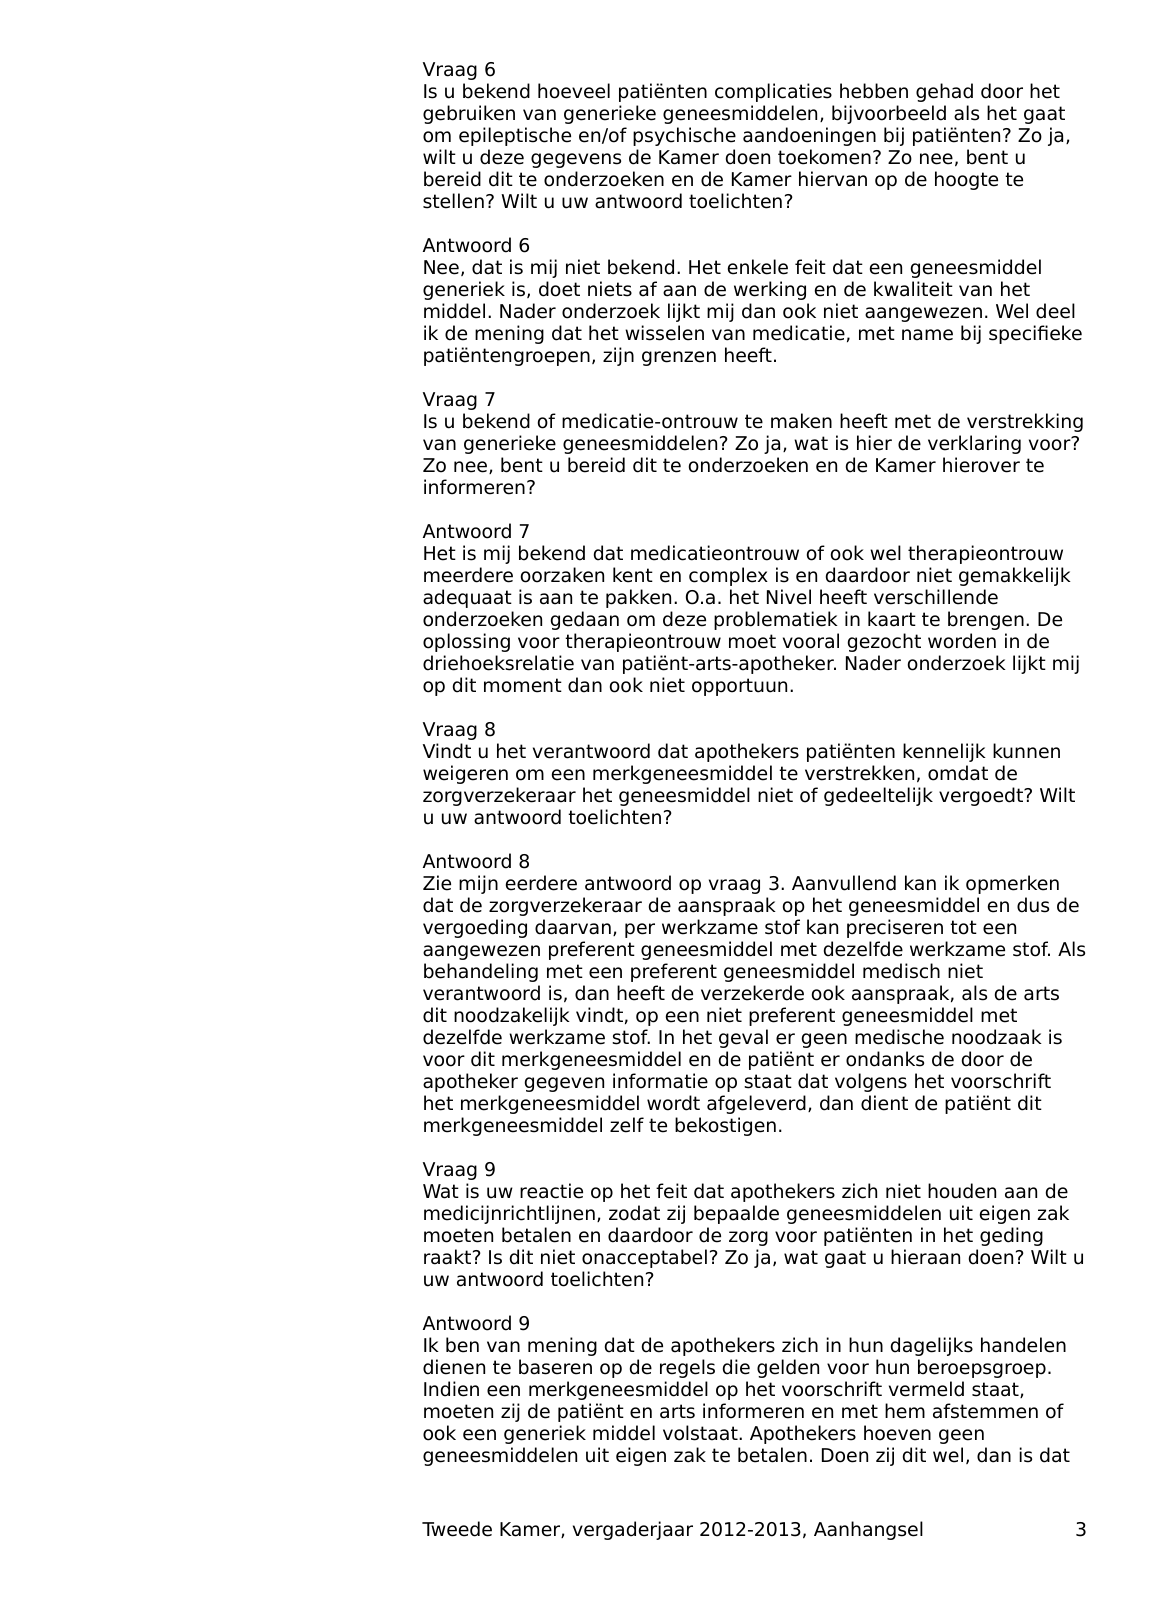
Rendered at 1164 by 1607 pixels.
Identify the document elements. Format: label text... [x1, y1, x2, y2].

text Is u bekend hoeveel patiënten complicaties hebben gehad door het gebruiken van generieke geneesmiddelen, bijvoorbeeld als het gaat om epileptische en/of psychische aandoeningen bij patiënten? Zo ja, wilt u deze gegevens de Kamer doen toekomen? Zo nee, bent u bereid dit te onderzoeken en de Kamer hiervan op de hoogte te stellen? Wilt u uw antwoord toelichten? [422, 81, 1087, 213]
text Zie mijn eerdere antwoord op vraag 3. Aanvullend kan ik opmerken dat de zorgverzekeraar de aanspraak op het geneesmiddel en dus de vergoeding daarvan, per werkzame stof kan preciseren tot een aangewezen preferent geneesmiddel met dezelfde werkzame stof. Als behandeling met een preferent geneesmiddel medisch niet verantwoord is, dan heeft de verzekerde ook aanspraak, als de arts dit noodzakelijk vindt, op een niet preferent geneesmiddel met dezelfde werkzame stof. In het geval er geen medische noodzaak is voor dit merkgeneesmiddel en de patiënt er ondanks de door de apotheker gegeven informatie op staat dat volgens het voorschrift het merkgeneesmiddel wordt afgeleverd, dan dient de patiënt dit merkgeneesmiddel zelf te bekostigen. [422, 873, 1087, 1137]
text Het is mij bekend dat medicatieontrouw of ook wel therapieontrouw meerdere oorzaken kent en complex is en daardoor niet gemakkelijk adequaat is aan te pakken. O.a. het Nivel heeft verschillende onderzoeken gedaan om deze problematiek in kaart te brengen. De oplossing voor therapieontrouw moet vooral gezocht worden in de driehoeksrelatie van patiënt-arts-apotheker. Nader onderzoek lijkt mij op dit moment dan ook niet opportuun. [422, 543, 1087, 697]
text Wat is uw reactie op het feit dat apothekers zich niet houden aan de medicijnrichtlijnen, zodat zij bepaalde geneesmiddelen uit eigen zak moeten betalen en daardoor de zorg voor patiënten in het geding raakt? Is dit niet onacceptabel? Zo ja, wat gaat u hieraan doen? Wilt u uw antwoord toelichten? [422, 1181, 1087, 1291]
text Antwoord 8 [422, 851, 1087, 873]
text Vraag 8 [422, 719, 1087, 741]
text Vraag 7 [422, 389, 1087, 411]
text Vraag 9 [422, 1159, 1087, 1181]
text Antwoord 9 [422, 1313, 1087, 1335]
text Is u bekend of medicatie-ontrouw te maken heeft met de verstrekking van generieke geneesmiddelen? Zo ja, wat is hier de verklaring voor? Zo nee, bent u bereid dit te onderzoeken en de Kamer hierover te informeren? [422, 411, 1087, 499]
text Nee, dat is mij niet bekend. Het enkele feit dat een geneesmiddel generiek is, doet niets af aan de werking en de kwaliteit van het middel. Nader onderzoek lijkt mij dan ook niet aangewezen. Wel deel ik de mening dat het wisselen van medicatie, met name bij specifieke patiëntengroepen, zijn grenzen heeft. [422, 257, 1087, 367]
text Vraag 6 [422, 59, 1087, 81]
text Antwoord 6 [422, 235, 1087, 257]
text Vindt u het verantwoord dat apothekers patiënten kennelijk kunnen weigeren om een merkgeneesmiddel te verstrekken, omdat de zorgverzekeraar het geneesmiddel niet of gedeeltelijk vergoedt? Wilt u uw antwoord toelichten? [422, 741, 1087, 829]
text Ik ben van mening dat de apothekers zich in hun dagelijks handelen dienen te baseren op de regels die gelden voor hun beroepsgroep. Indien een merkgeneesmiddel op het voorschrift vermeld staat, moeten zij de patiënt en arts informeren en met hem afstemmen of ook een generiek middel volstaat. Apothekers hoeven geen geneesmiddelen uit eigen zak te betalen. Doen zij dit wel, dan is dat [422, 1335, 1087, 1467]
text Antwoord 7 [422, 521, 1087, 543]
